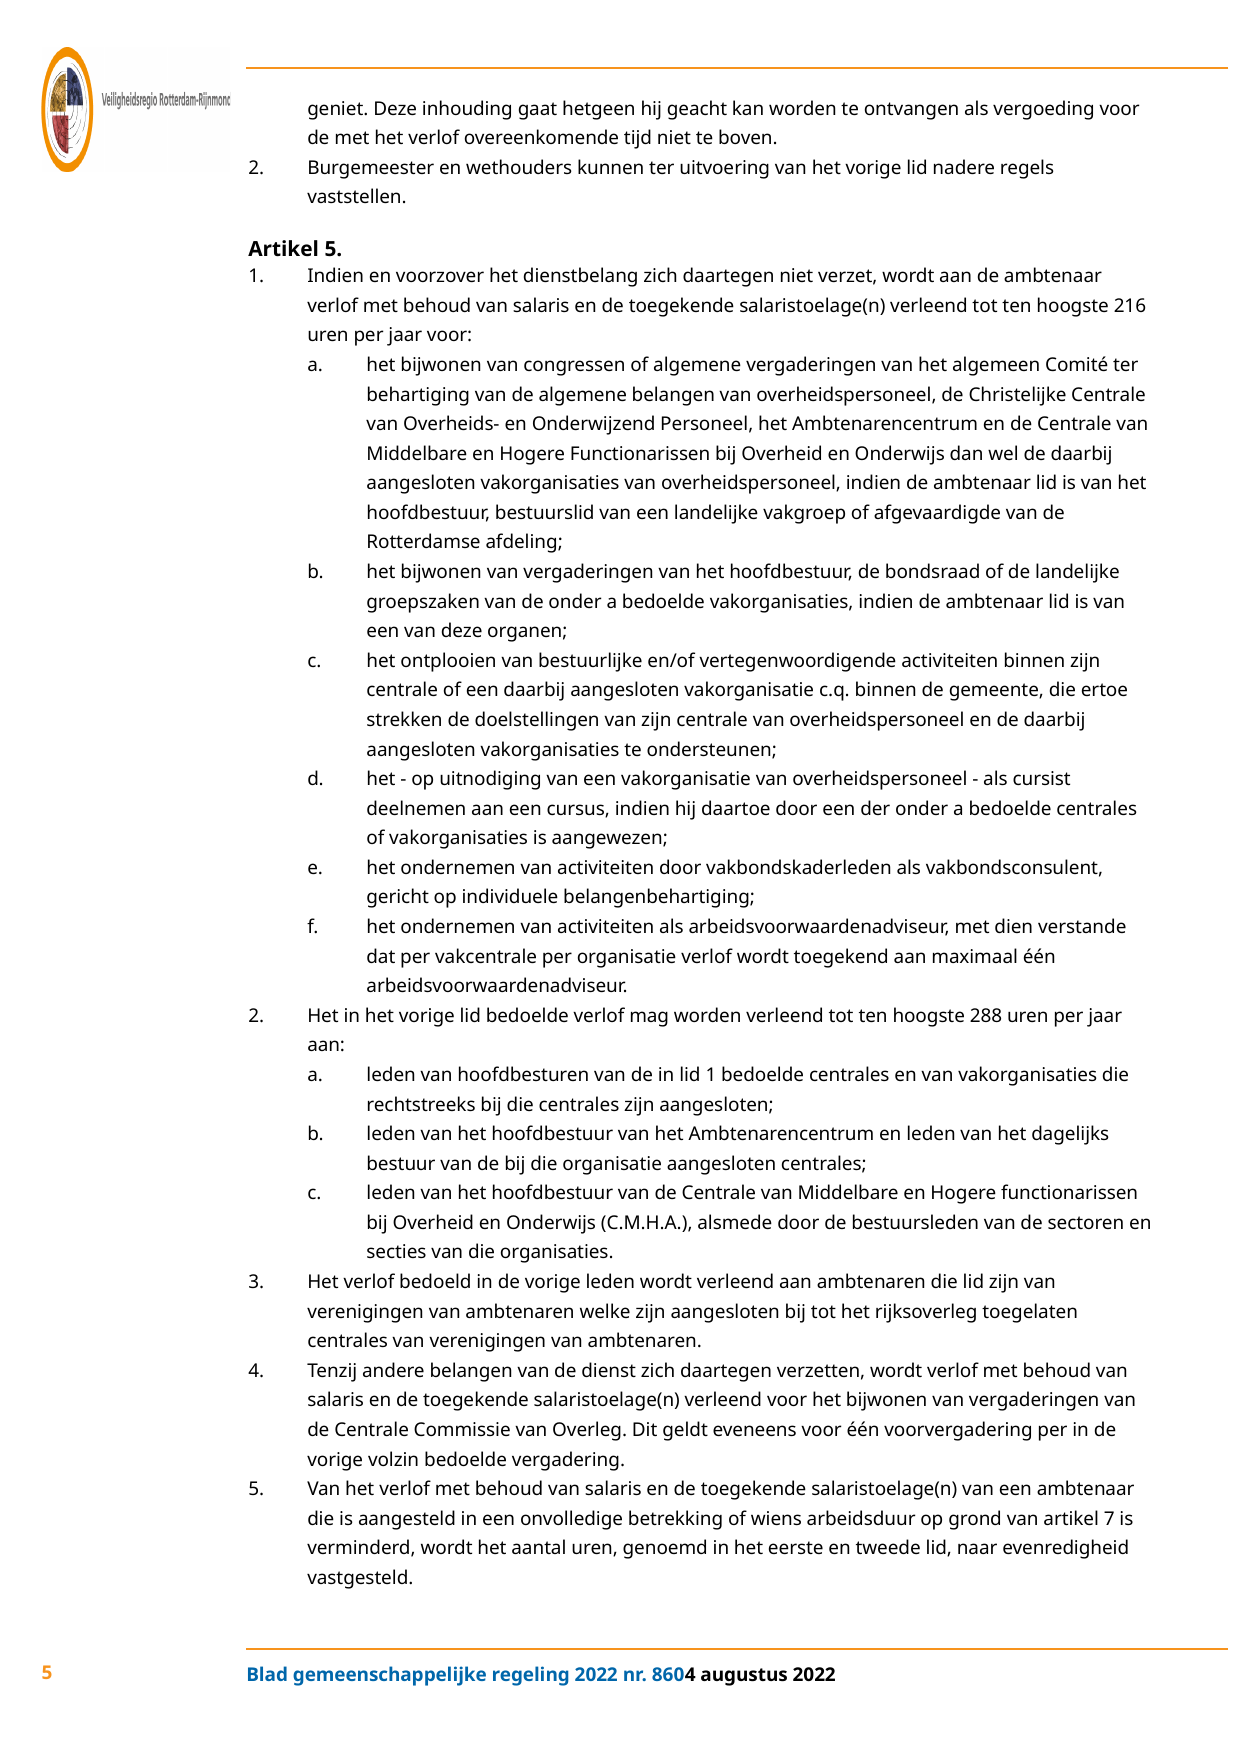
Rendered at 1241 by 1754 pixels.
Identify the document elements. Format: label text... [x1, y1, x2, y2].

list het - op uitnodiging van een vakorganisatie van overheidspersoneel - als cursist deelnemen aan een cursus, indien hij daartoe door een der onder a bedoelde centrales of vakorganisaties is aangewezen; [307, 765, 1152, 850]
list Burgemeester en wethouders kunnen ter uitvoering van het vorige lid nadere regels vaststellen. [248, 154, 1152, 209]
list Van het verlof met behoud van salaris en de toegekende salaristoelage(n) van een ambtenaar die is aangesteld in een onvolledige betrekking of wiens arbeidsduur op grond van artikel 7 is verminderd, wordt het aantal uren, genoemd in het eerste en tweede lid, naar evenredigheid vastgesteld. [248, 1475, 1152, 1590]
list het ontplooien van bestuurlijke en/of vertegenwoordigende activiteiten binnen zijn centrale of een daarbij aangesloten vakorganisatie c.q. binnen de gemeente, die ertoe strekken de doelstellingen van zijn centrale van overheidspersoneel en de daarbij aangesloten vakorganisaties te ondersteunen; [307, 647, 1152, 761]
list het ondernemen van activiteiten als arbeidsvoorwaardenadviseur, met dien verstande dat per vakcentrale per organisatie verlof wordt toegekend aan maximaal één arbeidsvoorwaardenadviseur. [307, 913, 1152, 998]
list Indien en voorzover het dienstbelang zich daartegen niet verzet, wordt aan de ambtenaar verlof met behoud van salaris en de toegekende salaristoelage(n) verleend tot ten hoogste 216 uren per jaar voor: [248, 262, 1152, 347]
list het ondernemen van activiteiten door vakbondskaderleden als vakbondsconsulent, gericht op individuele belangenbehartiging; [307, 854, 1152, 909]
list het bijwonen van congressen of algemene vergaderingen van het algemeen Comité ter behartiging van de algemene belangen van overheidspersoneel, de Christelijke Centrale van Overheids- en Onderwijzend Personeel, het Ambtenarencentrum en de Centrale van Middelbare en Hogere Functionarissen bij Overheid en Onderwijs dan wel de daarbij aangesloten vakorganisaties van overheidspersoneel, indien de ambtenaar lid is van het hoofdbestuur, bestuurslid van een landelijke vakgroep of afgevaardigde van de Rotterdamse afdeling; [307, 351, 1152, 554]
list Tenzij andere belangen van de dienst zich daartegen verzetten, wordt verlof met behoud van salaris en de toegekende salaristoelage(n) verleend voor het bijwonen van vergaderingen van de Centrale Commissie van Overleg. Dit geldt eveneens voor één voorvergadering per in de vorige volzin bedoelde vergadering. [248, 1357, 1152, 1471]
list leden van hoofdbesturen van de in lid 1 bedoelde centrales en van vakorganisaties die rechtstreeks bij die centrales zijn aangesloten; [307, 1061, 1152, 1116]
text Artikel 5. [248, 234, 1152, 262]
list Het verlof bedoeld in de vorige leden wordt verleend aan ambtenaren die lid zijn van verenigingen van ambtenaren welke zijn aangesloten bij tot het rijksoverleg toegelaten centrales van verenigingen van ambtenaren. [248, 1268, 1152, 1353]
list het bijwonen van vergaderingen van het hoofdbestuur, de bondsraad of de landelijke groepszaken van de onder a bedoelde vakorganisaties, indien de ambtenaar lid is van een van deze organen; [307, 558, 1152, 643]
list Het in het vorige lid bedoelde verlof mag worden verleend tot ten hoogste 288 uren per jaar aan: [248, 1002, 1152, 1057]
list geniet. Deze inhouding gaat hetgeen hij geacht kan worden te ontvangen als vergoeding voor de met het verlof overeenkomende tijd niet te boven. [248, 95, 1152, 150]
picture [41, 47, 231, 172]
list leden van het hoofdbestuur van het Ambtenarencentrum en leden van het dagelijks bestuur van de bij die organisatie aangesloten centrales; [307, 1120, 1152, 1176]
list leden van het hoofdbestuur van de Centrale van Middelbare en Hogere functionarissen bij Overheid en Onderwijs (C.M.H.A.), alsmede door de bestuursleden van de sectoren en secties van die organisaties. [307, 1179, 1152, 1264]
